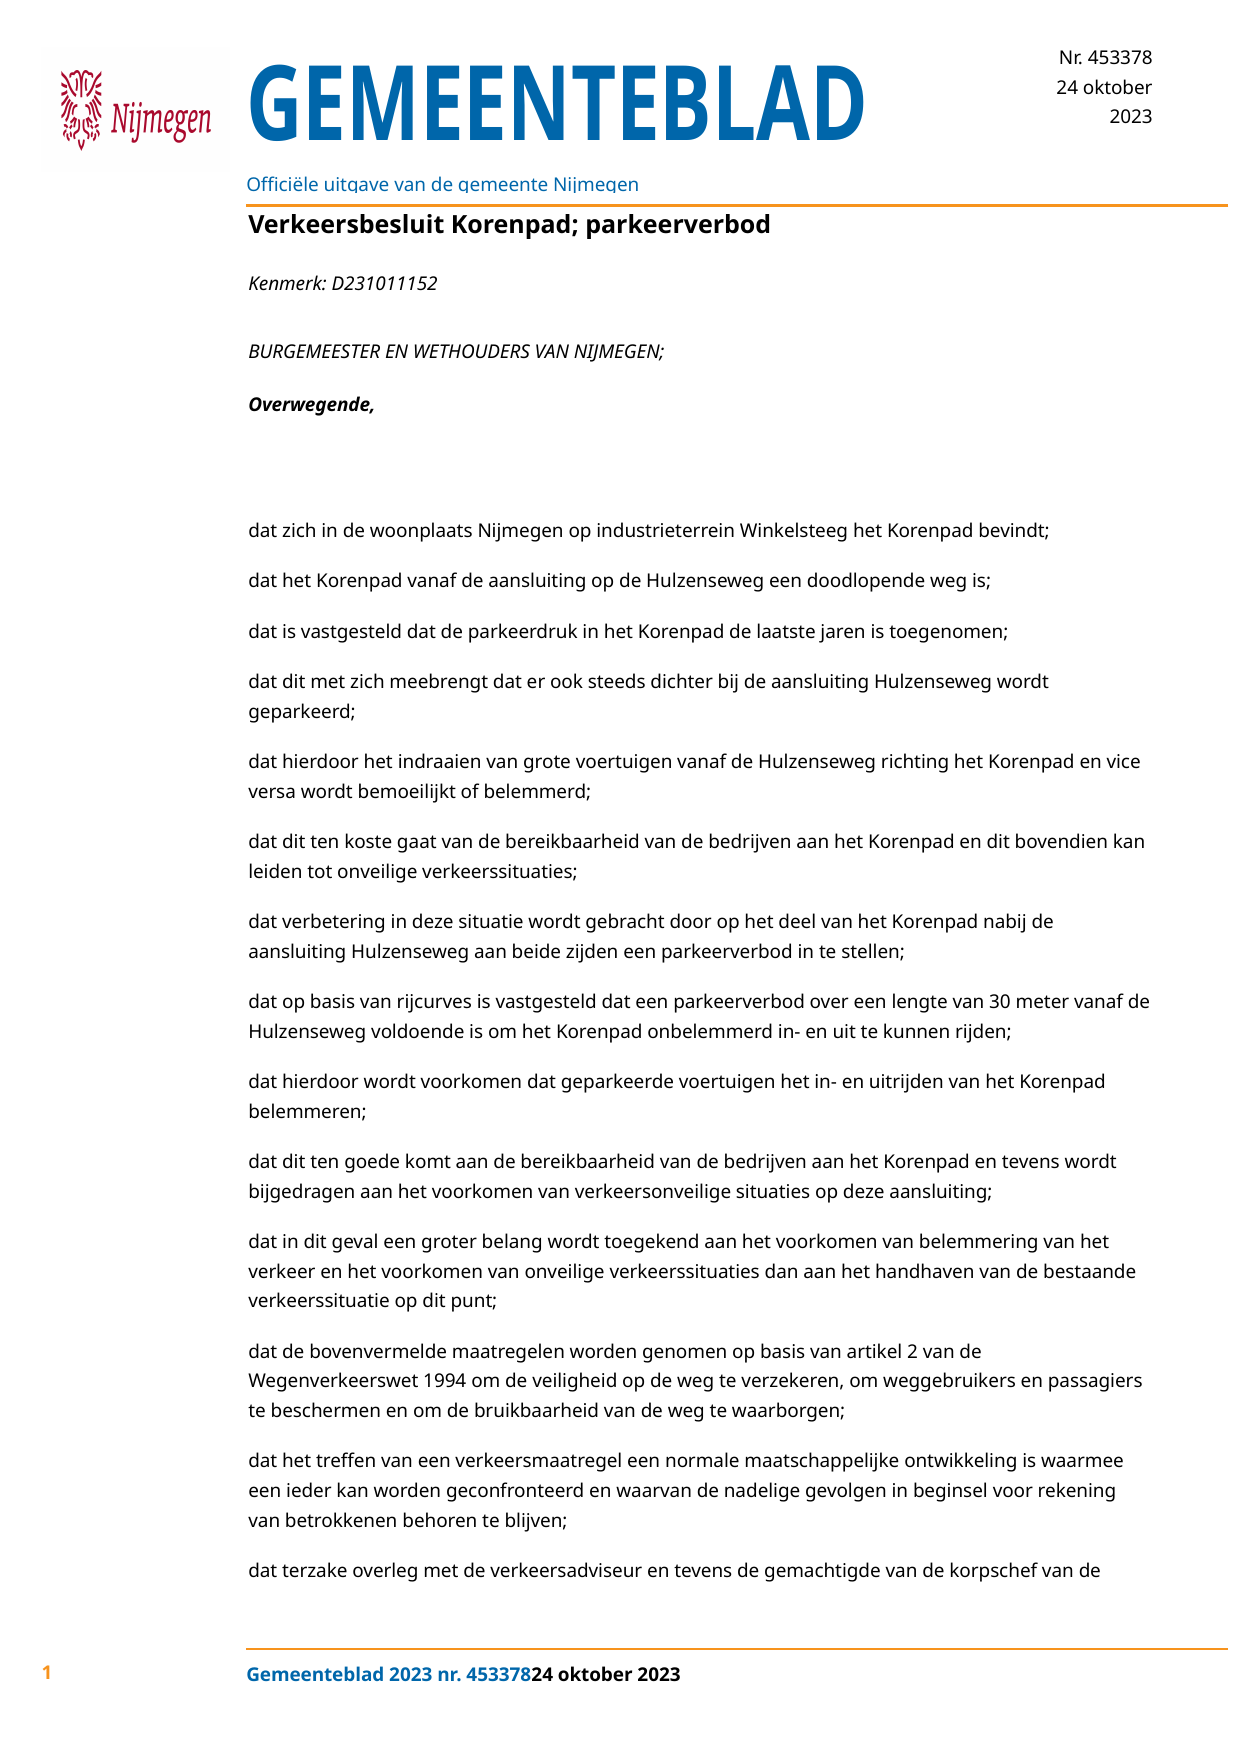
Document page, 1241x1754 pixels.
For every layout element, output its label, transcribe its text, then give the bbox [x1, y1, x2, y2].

text dat dit ten koste gaat van de bereikbaarheid van de bedrijven aan het Korenpad en dit bovendien kan leiden tot onveilige verkeerssituaties; [248, 828, 1152, 884]
text dat dit ten goede komt aan de bereikbaarheid van de bedrijven aan het Korenpad en tevens wordt bijgedragen aan het voorkomen van verkeersonveilige situaties op deze aansluiting; [248, 1148, 1152, 1204]
text dat dit met zich meebrengt dat er ook steeds dichter bij de aansluiting Hulzenseweg wordt geparkeerd; [248, 668, 1152, 724]
text Kenmerk: D231011152 [248, 270, 1152, 296]
text Verkeersbesluit Korenpad; parkeerverbod [248, 207, 1152, 241]
text dat hierdoor het indraaien van grote voertuigen vanaf de Hulzenseweg richting het Korenpad en vice versa wordt bemoeilijkt of belemmerd; [248, 748, 1152, 804]
text dat hierdoor wordt voorkomen dat geparkeerde voertuigen het in- en uitrijden van het Korenpad belemmeren; [248, 1068, 1152, 1124]
text dat de bovenvermelde maatregelen worden genomen op basis van artikel 2 van de Wegenverkeerswet 1994 om de veiligheid op de weg te verzekeren, om weggebruikers en passagiers te beschermen en om de bruikbaarheid van de weg te waarborgen; [248, 1338, 1152, 1423]
text dat het Korenpad vanaf de aansluiting op de Hulzenseweg een doodlopende weg is; [248, 568, 1152, 593]
text dat het treffen van een verkeersmaatregel een normale maatschappelijke ontwikkeling is waarmee een ieder kan worden geconfronteerd en waarvan de nadelige gevolgen in beginsel voor rekening van betrokkenen behoren te blijven; [248, 1448, 1152, 1533]
text dat op basis van rijcurves is vastgesteld dat een parkeerverbod over een lengte van 30 meter vanaf de Hulzenseweg voldoende is om het Korenpad onbelemmerd in- en uit te kunnen rijden; [248, 988, 1152, 1044]
text dat in dit geval een groter belang wordt toegekend aan het voorkomen van belemmering van het verkeer en het voorkomen van onveilige verkeerssituaties dan aan het handhaven van de bestaande verkeerssituatie op dit punt; [248, 1228, 1152, 1313]
text dat verbetering in deze situatie wordt gebracht door op het deel van het Korenpad nabij de aansluiting Hulzenseweg aan beide zijden een parkeerverbod in te stellen; [248, 908, 1152, 964]
text dat is vastgesteld dat de parkeerdruk in het Korenpad de laatste jaren is toegenomen; [248, 618, 1152, 644]
text dat terzake overleg met de verkeersadviseur en tevens de gemachtigde van de korpschef van de [248, 1557, 1152, 1583]
text Overwegende, [248, 391, 1152, 417]
text BURGEMEESTER EN WETHOUDERS VAN NIJMEGEN; [248, 338, 1152, 364]
text dat zich in de woonplaats Nijmegen op industrieterrein Winkelsteeg het Korenpad bevindt; [248, 517, 1152, 543]
picture [41, 47, 231, 172]
